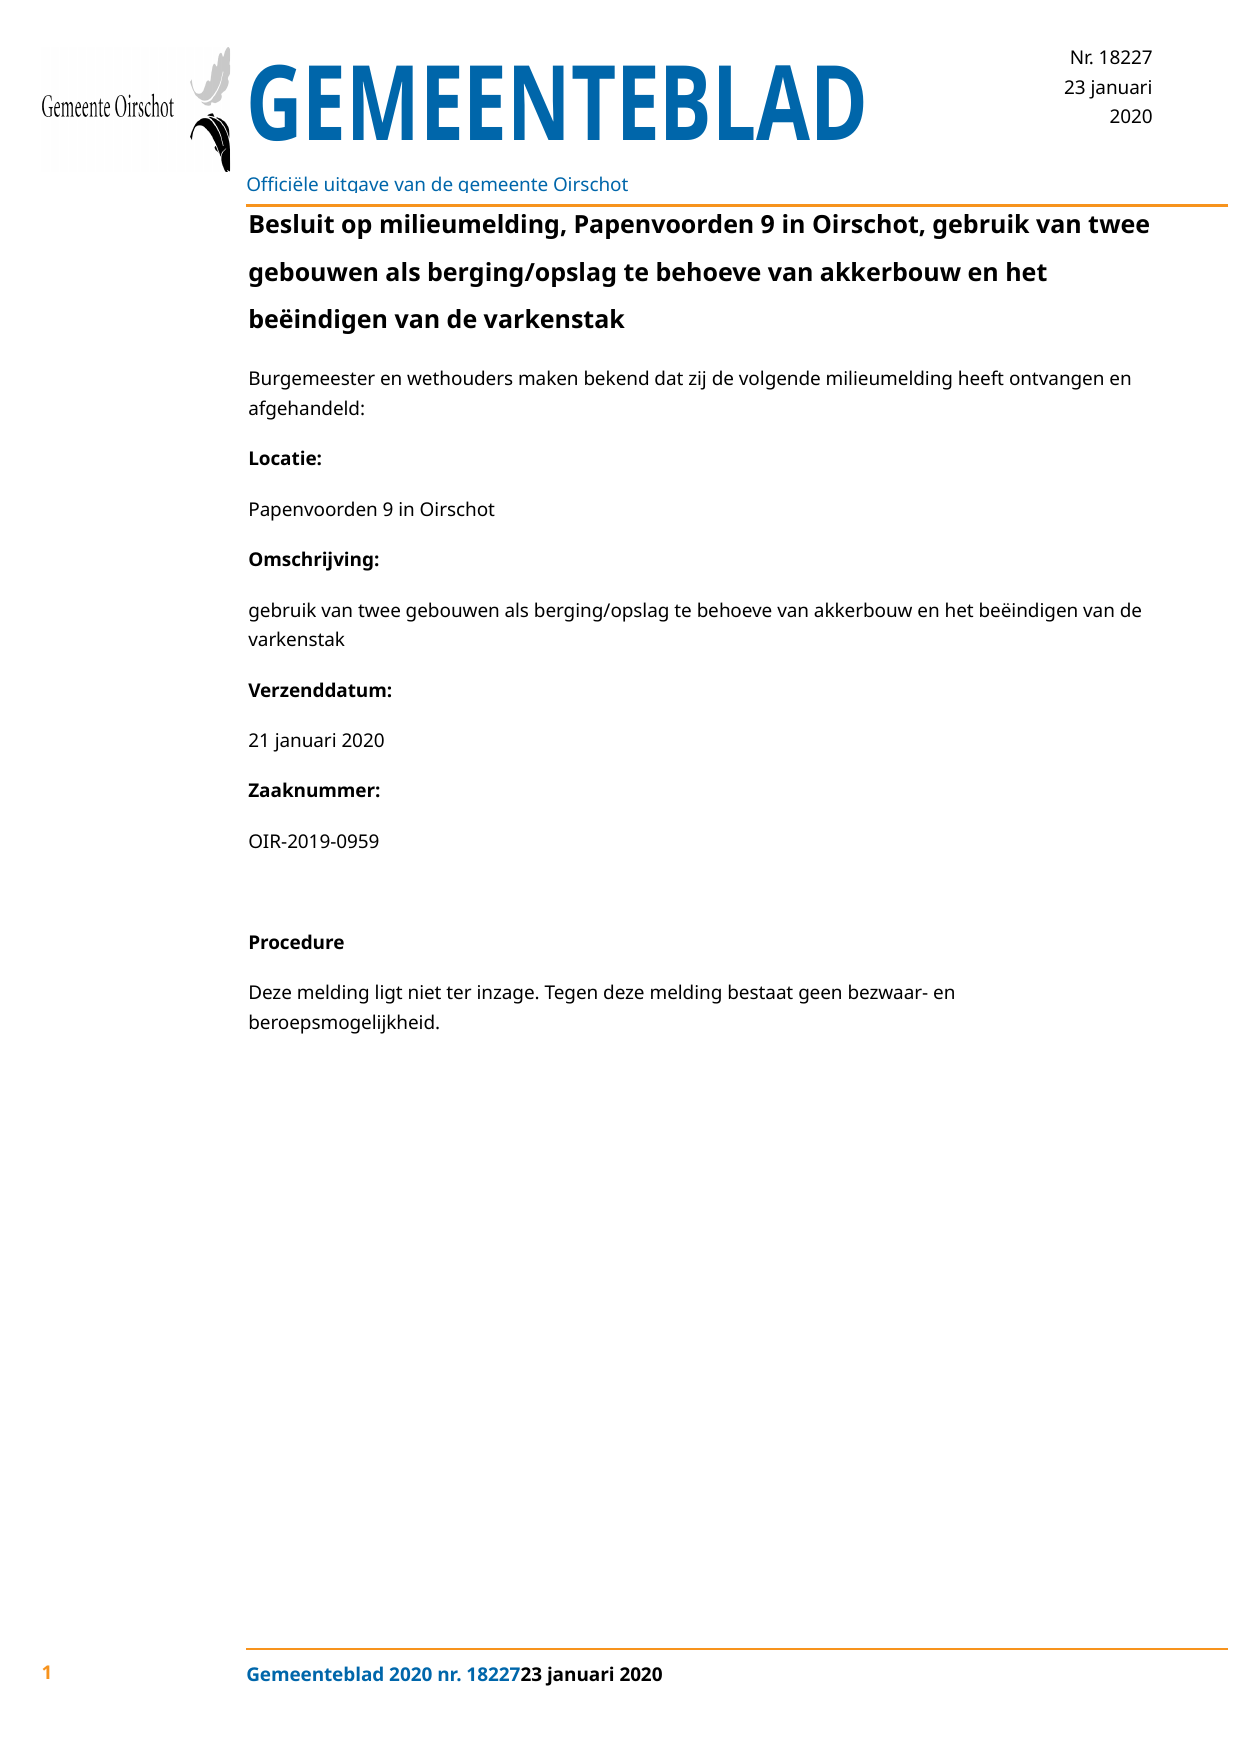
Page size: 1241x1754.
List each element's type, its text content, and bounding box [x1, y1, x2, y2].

text Papenvoorden 9 in Oirschot [248, 496, 1152, 522]
picture [41, 47, 231, 172]
text Omschrijving: [248, 546, 1152, 572]
text Procedure [248, 929, 1152, 954]
text Zaaknummer: [248, 778, 1152, 803]
text OIR-2019-0959 [248, 828, 1152, 854]
text Burgemeester en wethouders maken bekend dat zij de volgende milieumelding heeft ontvangen en afgehandeld: [248, 366, 1152, 421]
text gebruik van twee gebouwen als berging/opslag te behoeve van akkerbouw en het beëindigen van de varkenstak [248, 597, 1152, 652]
text Verzenddatum: [248, 677, 1152, 702]
text Besluit op milieumelding, Papenvoorden 9 in Oirschot, gebruik van twee gebouwen als berging/opslag te behoeve van akkerbouw en het beëindigen van de varkenstak [248, 207, 1152, 336]
text Locatie: [248, 446, 1152, 471]
text 21 januari 2020 [248, 727, 1152, 753]
text Deze melding ligt niet ter inzage. Tegen deze melding bestaat geen bezwaar- en beroepsmogelijkheid. [248, 979, 1152, 1034]
